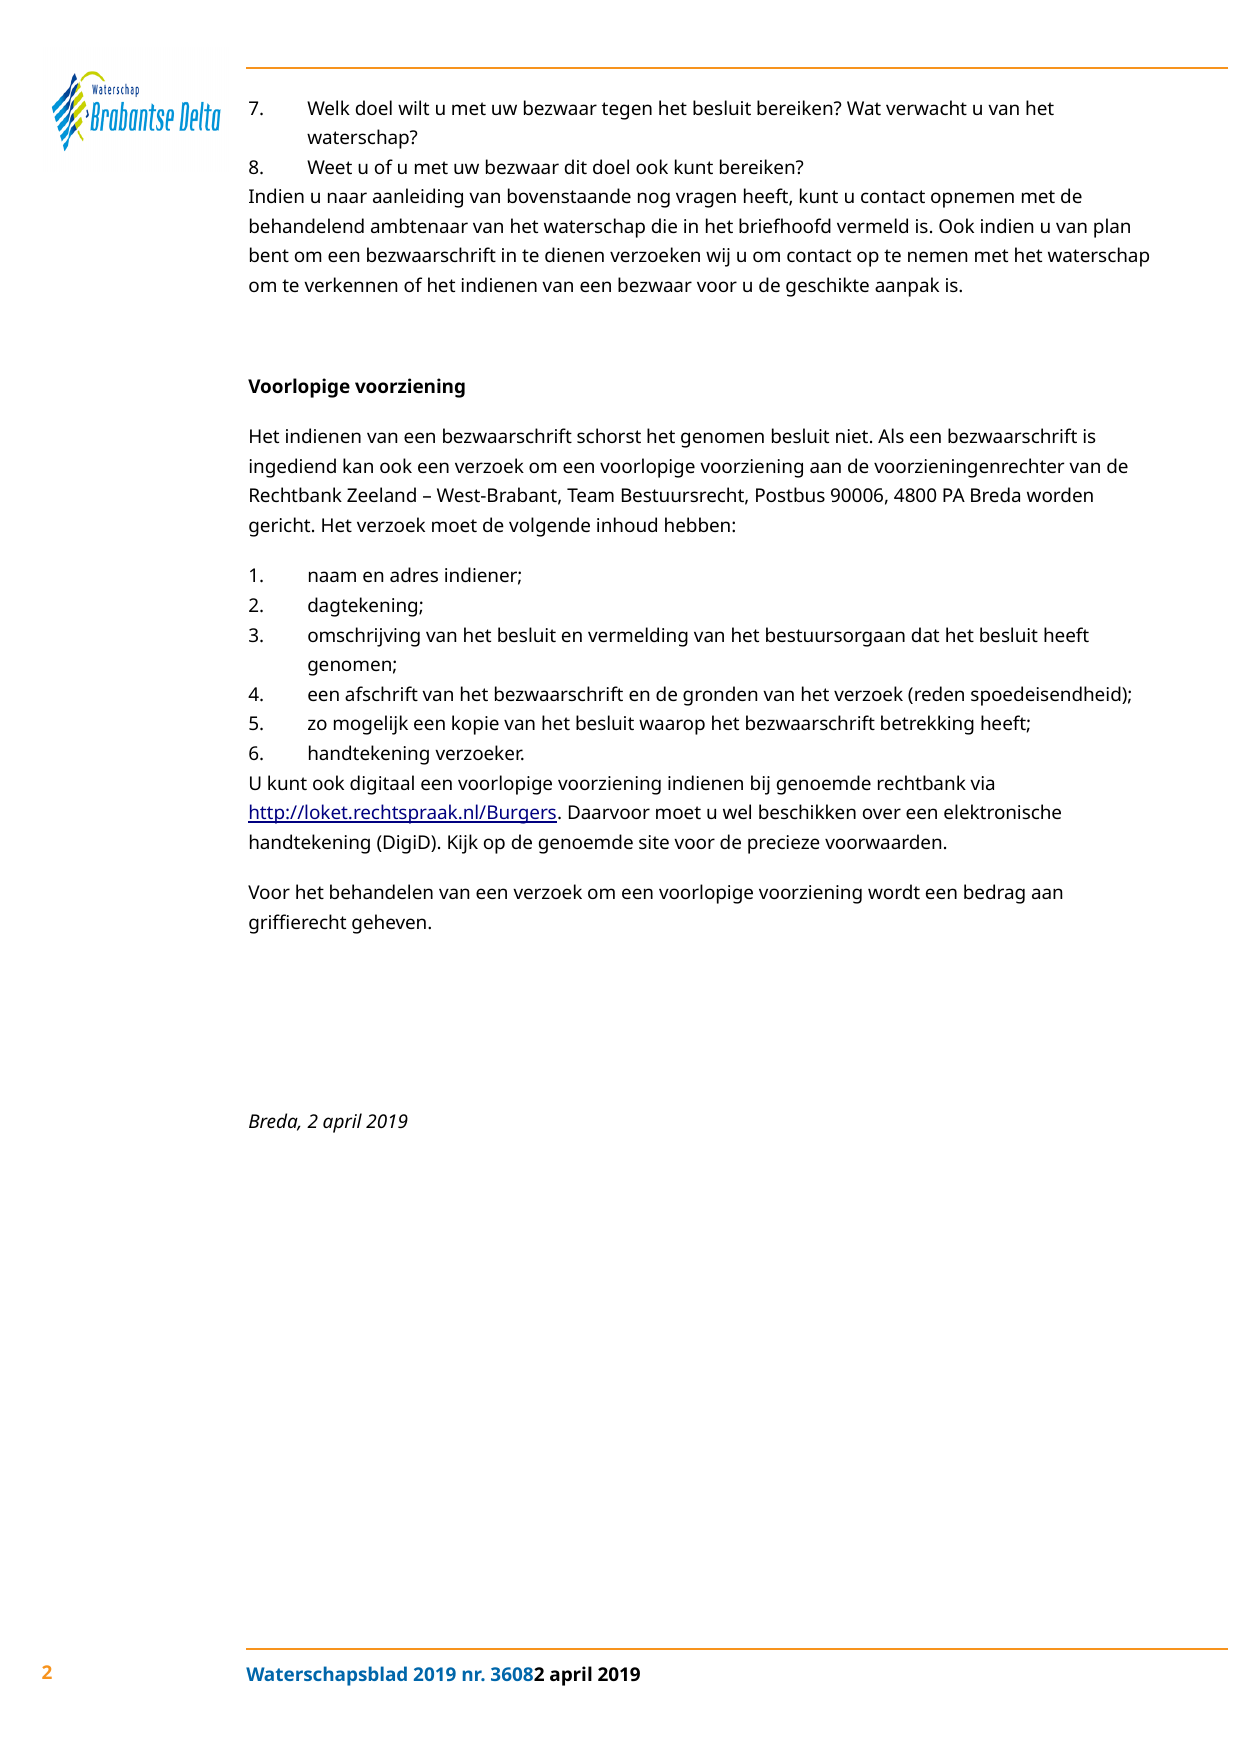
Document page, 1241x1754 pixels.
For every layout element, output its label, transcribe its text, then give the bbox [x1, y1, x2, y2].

list Welk doel wilt u met uw bezwaar tegen het besluit bereiken? Wat verwacht u van het waterschap? [248, 95, 1152, 150]
list Weet u of u met uw bezwaar dit doel ook kunt bereiken? [248, 154, 1152, 180]
text Indien u naar aanleiding van bovenstaande nog vragen heeft, kunt u contact opnemen met de behandelend ambtenaar van het waterschap die in het briefhoofd vermeld is. Ook indien u van plan bent om een bezwaarschrift in te dienen verzoeken wij u om contact op te nemen met het waterschap om te verkennen of het indienen van een bezwaar voor u de geschikte aanpak is. [248, 183, 1152, 298]
list dagtekening; [248, 592, 1152, 618]
list zo mogelijk een kopie van het besluit waarop het bezwaarschrift betrekking heeft; [248, 711, 1152, 736]
text Het indienen van een bezwaarschrift schorst het genomen besluit niet. Als een bezwaarschrift is ingediend kan ook een verzoek om een voorlopige voorziening aan de voorzieningenrechter van de Rechtbank Zeeland – West-Brabant, Team Bestuursrecht, Postbus 90006, 4800 PA Breda worden gericht. Het verzoek moet de volgende inhoud hebben: [248, 423, 1152, 538]
list naam en adres indiener; [248, 563, 1152, 588]
text Voor het behandelen van een verzoek om een voorlopige voorziening wordt een bedrag aan griffierecht geheven. [248, 879, 1152, 935]
text U kunt ook digitaal een voorlopige voorziening indienen bij genoemde rechtbank via http://loket.rechtspraak.nl/Burgers. Daarvoor moet u wel beschikken over een elektronische handtekening (DigiD). Kijk op de genoemde site voor de precieze voorwaarden. [248, 770, 1152, 855]
text Voorlopige voorziening [248, 373, 1152, 399]
picture [41, 47, 231, 172]
list omschrijving van het besluit en vermelding van het bestuursorgaan dat het besluit heeft genomen; [248, 622, 1152, 677]
text Breda, 2 april 2019 [248, 1108, 1152, 1134]
list handtekening verzoeker. [248, 740, 1152, 766]
list een afschrift van het bezwaarschrift en de gronden van het verzoek (reden spoedeisendheid); [248, 681, 1152, 707]
